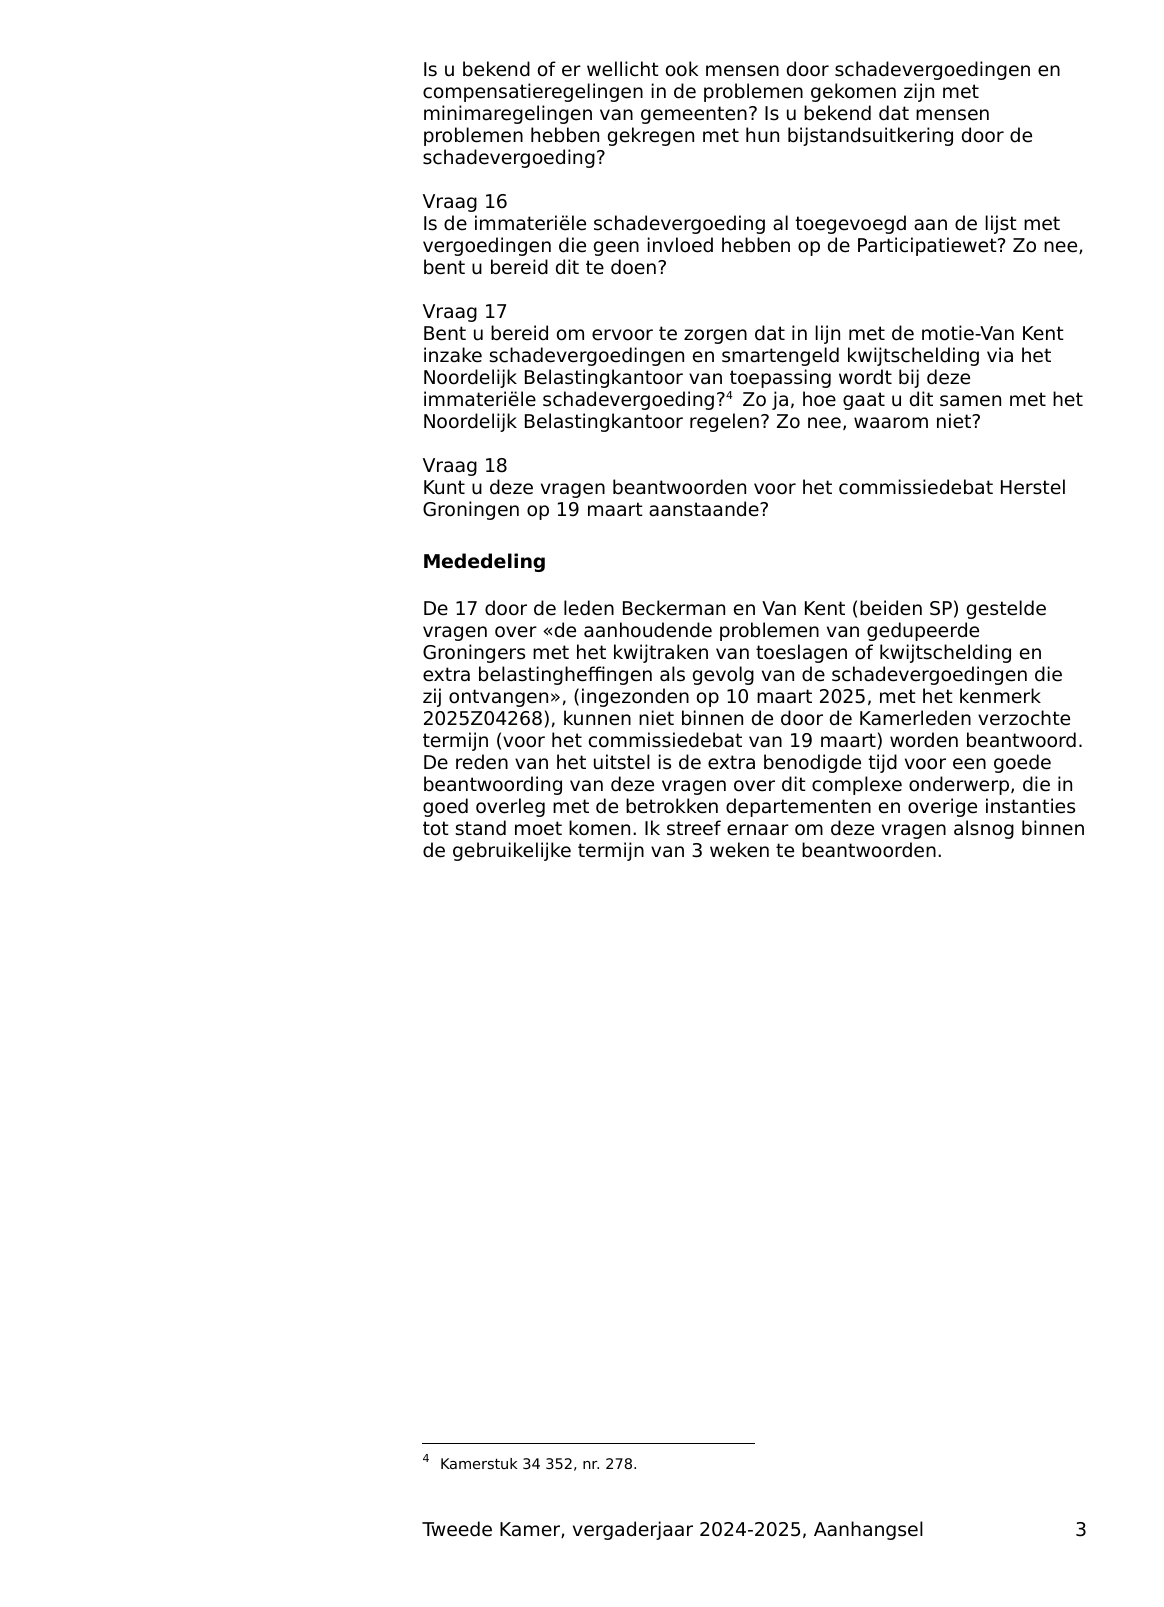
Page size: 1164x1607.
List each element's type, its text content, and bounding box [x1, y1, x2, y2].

text Kamerstuk 34 352, nr. 278. [422, 1452, 1087, 1474]
subtitle Mededeling [422, 551, 1087, 573]
text Is de immateriële schadevergoeding al toegevoegd aan de lijst met vergoedingen die geen invloed hebben op de Participatiewet? Zo nee, bent u bereid dit te doen? [422, 213, 1087, 279]
text De 17 door de leden Beckerman en Van Kent (beiden SP) gestelde vragen over «de aanhoudende problemen van gedupeerde Groningers met het kwijtraken van toeslagen of kwijtschelding en extra belastingheffingen als gevolg van de schadevergoedingen die zij ontvangen», (ingezonden op 10 maart 2025, met het kenmerk 2025Z04268), kunnen niet binnen de door de Kamerleden verzochte termijn (voor het commissiedebat van 19 maart) worden beantwoord. [422, 598, 1087, 752]
text Vraag 17 [422, 301, 1087, 323]
text Vraag 16 [422, 191, 1087, 213]
text Bent u bereid om ervoor te zorgen dat in lijn met de motie-Van Kent inzake schadevergoedingen en smartengeld kwijtschelding via het Noordelijk Belastingkantoor van toepassing wordt bij deze immateriële schadevergoeding? Zo ja, hoe gaat u dit samen met het Noordelijk Belastingkantoor regelen? Zo nee, waarom niet? [422, 323, 1087, 433]
text De reden van het uitstel is de extra benodigde tijd voor een goede beantwoording van deze vragen over dit complexe onderwerp, die in goed overleg met de betrokken departementen en overige instanties tot stand moet komen. Ik streef ernaar om deze vragen alsnog binnen de gebruikelijke termijn van 3 weken te beantwoorden. [422, 752, 1087, 862]
text Kunt u deze vragen beantwoorden voor het commissiedebat Herstel Groningen op 19 maart aanstaande? [422, 477, 1087, 521]
text Is u bekend of er wellicht ook mensen door schadevergoedingen en compensatieregelingen in de problemen gekomen zijn met minimaregelingen van gemeenten? Is u bekend dat mensen problemen hebben gekregen met hun bijstandsuitkering door de schadevergoeding? [422, 59, 1087, 169]
text Vraag 18 [422, 455, 1087, 477]
